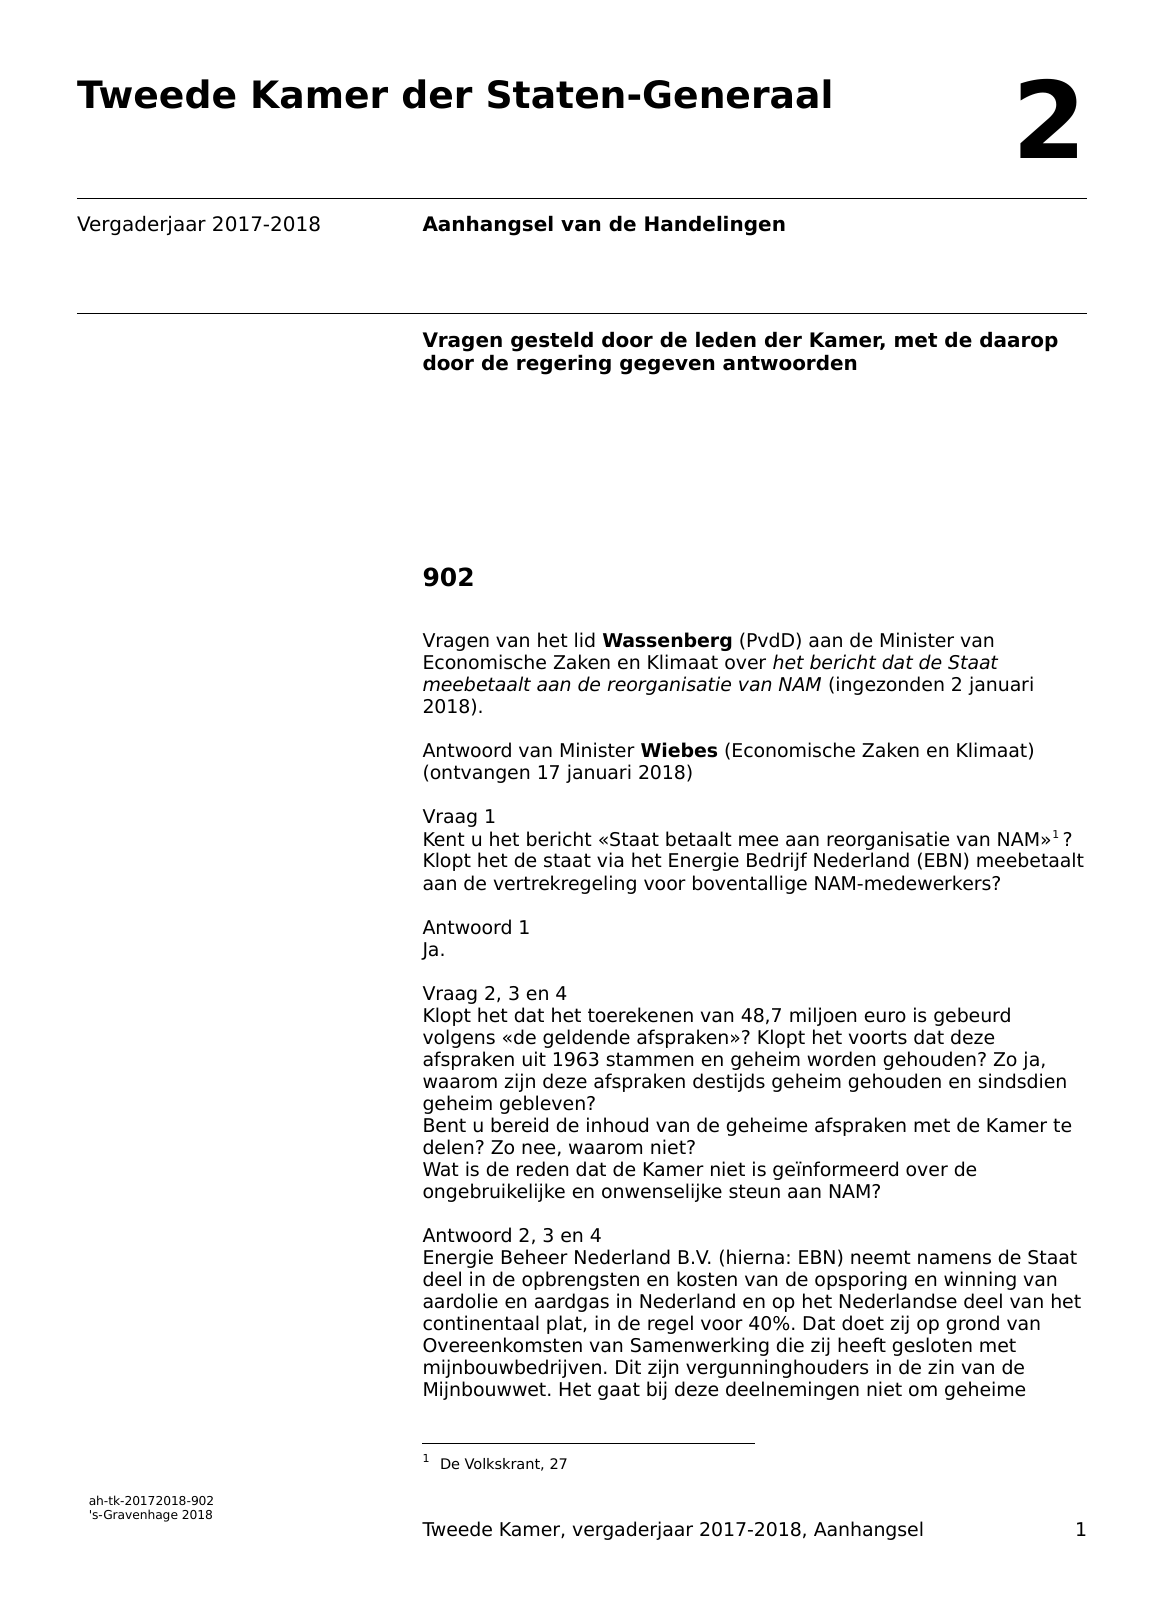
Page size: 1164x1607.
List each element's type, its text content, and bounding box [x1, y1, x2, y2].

text Antwoord 2, 3 en 4 [422, 1225, 1087, 1247]
text Kent u het bericht «Staat betaalt mee aan reorganisatie van NAM»? Klopt het de staat via het Energie Bedrijf Nederland (EBN) meebetaalt aan de vertrekregeling voor boventallige NAM-medewerkers? [422, 828, 1087, 894]
text Klopt het dat het toerekenen van 48,7 miljoen euro is gebeurd volgens «de geldende afspraken»? Klopt het voorts dat deze afspraken uit 1963 stammen en geheim worden gehouden? Zo ja, waarom zijn deze afspraken destijds geheim gehouden en sindsdien geheim gebleven? [422, 1005, 1087, 1114]
text ah-tk-20172018-902 [88, 1494, 323, 1508]
text Vraag 2, 3 en 4 [422, 983, 1087, 1005]
text 's-Gravenhage 2018 [88, 1508, 323, 1522]
text Antwoord 1 [422, 917, 1087, 938]
text Vragen van het lid Wassenberg (PvdD) aan de Minister van Economische Zaken en Klimaat over het bericht dat de Staat meebetaalt aan de reorganisatie van NAM (ingezonden 2 januari 2018). [422, 630, 1087, 718]
text Energie Beheer Nederland B.V. (hierna: EBN) neemt namens de Staat deel in de opbrengsten en kosten van de opsporing en winning van aardolie en aardgas in Nederland en op het Nederlandse deel van het continentaal plat, in de regel voor 40%. Dat doet zij op grond van Overeenkomsten van Samenwerking die zij heeft gesloten met mijnbouwbedrijven. Dit zijn vergunninghouders in de zin van de Mijnbouwwet. Het gaat bij deze deelnemingen niet om geheime [422, 1247, 1087, 1401]
text 902 [422, 563, 1087, 592]
table_cell Vergaderjaar 2017-2018 [77, 199, 422, 313]
table_cell Aanhangsel van de Handelingen [422, 199, 1087, 313]
text Vraag 1 [422, 806, 1087, 828]
table_header Tweede Kamer der Staten-Generaal [77, 59, 886, 198]
text Ja. [422, 938, 1087, 961]
text Wat is de reden dat de Kamer niet is geïnformeerd over de ongebruikelijke en onwenselijke steun aan NAM? [422, 1158, 1087, 1202]
table_cell Vragen gesteld door de leden der Kamer, met de daarop door de regering gegeven antwoorden [422, 314, 1087, 375]
text De Volkskrant, 27 [422, 1452, 1087, 1474]
table_header 2 [886, 59, 1087, 198]
table_cell [77, 314, 422, 375]
text Bent u bereid de inhoud van de geheime afspraken met de Kamer te delen? Zo nee, waarom niet? [422, 1114, 1087, 1158]
text Antwoord van Minister Wiebes (Economische Zaken en Klimaat) (ontvangen 17 januari 2018) [422, 740, 1087, 784]
